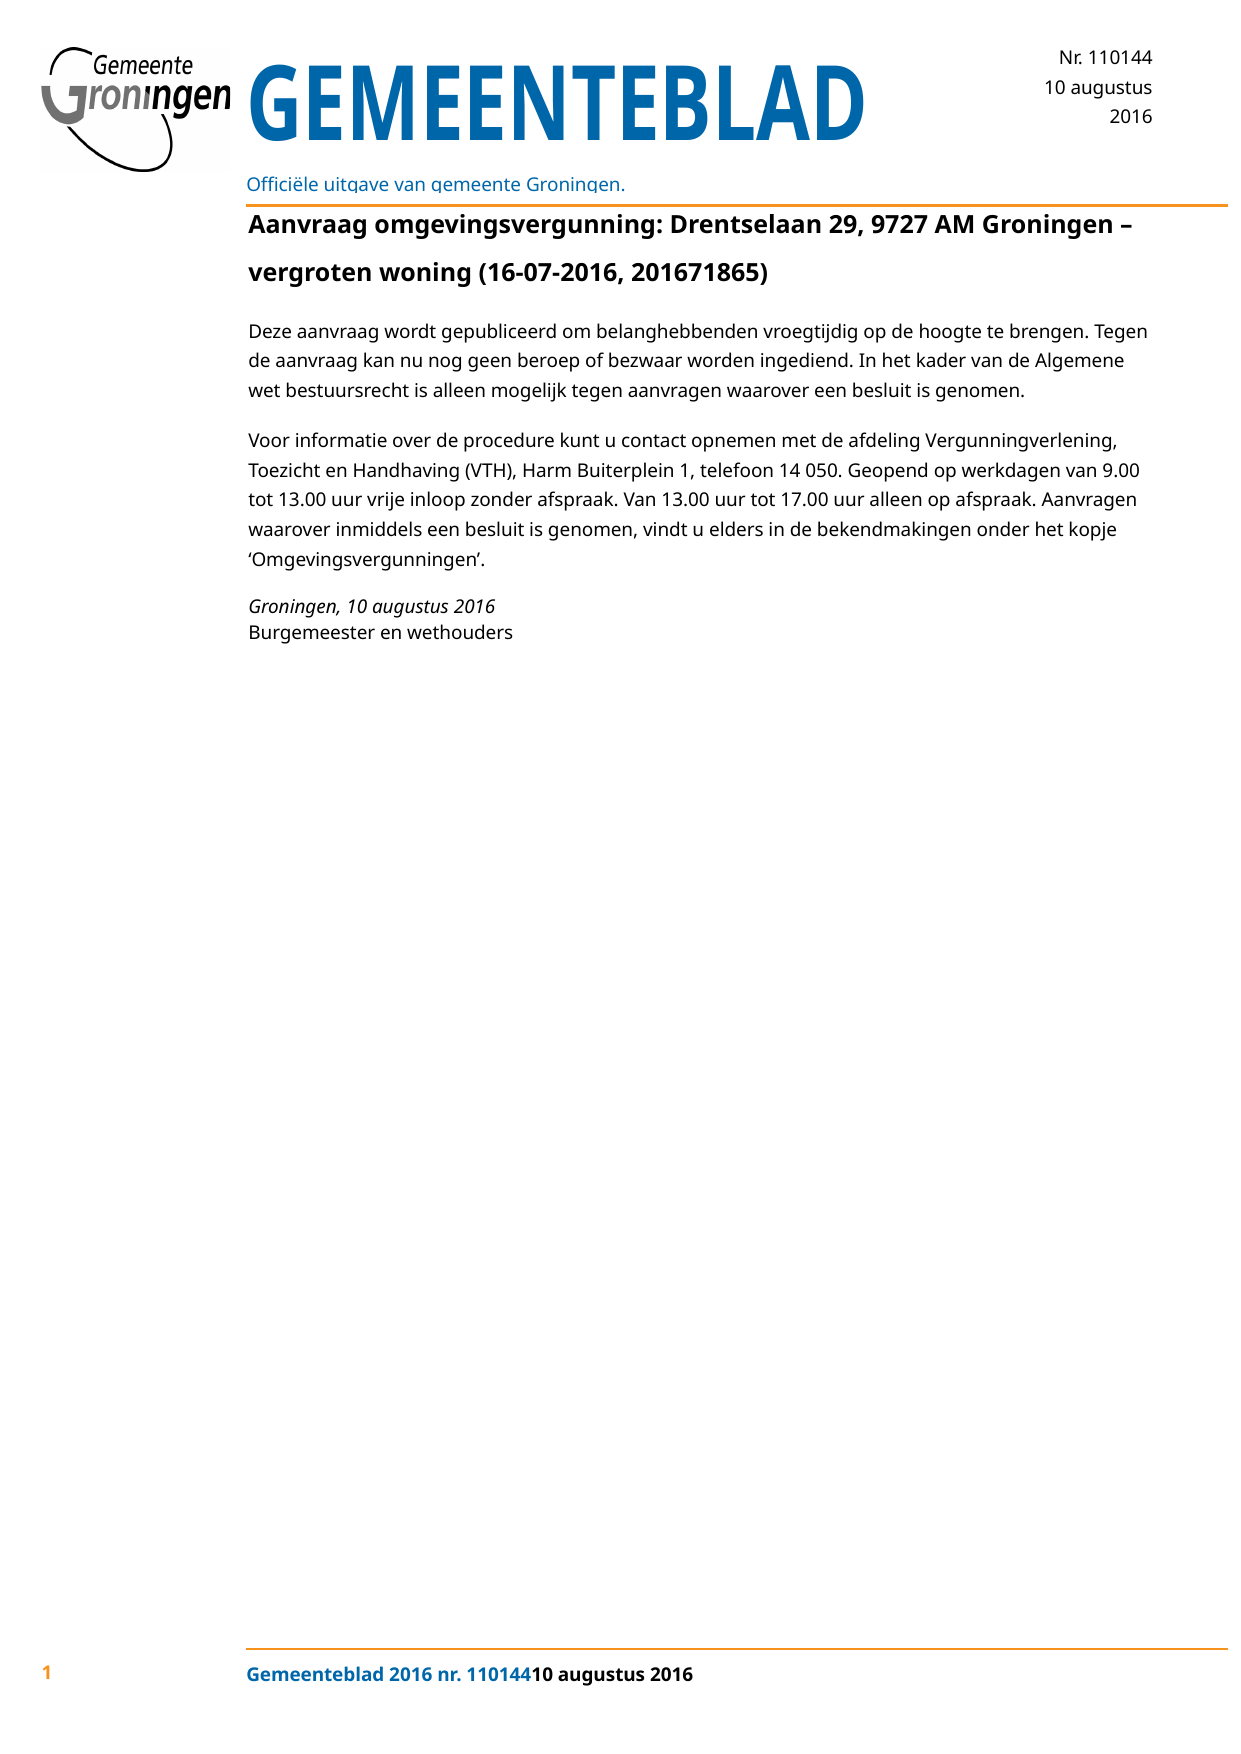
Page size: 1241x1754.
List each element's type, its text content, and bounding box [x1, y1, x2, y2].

text Voor informatie over de procedure kunt u contact opnemen met de afdeling Vergunningverlening, Toezicht en Handhaving (VTH), Harm Buiterplein 1, telefoon 14 050. Geopend op werkdagen van 9.00 tot 13.00 uur vrije inloop zonder afspraak. Van 13.00 uur tot 17.00 uur alleen op afspraak. Aanvragen waarover inmiddels een besluit is genomen, vindt u elders in de bekendmakingen onder het kopje ‘Omgevingsvergunningen’. [248, 427, 1152, 572]
picture [41, 47, 231, 172]
text Deze aanvraag wordt gepubliceerd om belanghebbenden vroegtijdig op de hoogte te brengen. Tegen de aanvraag kan nu nog geen beroep of bezwaar worden ingediend. In het kader van de Algemene wet bestuursrecht is alleen mogelijk tegen aanvragen waarover een besluit is genomen. [248, 318, 1152, 403]
text Aanvraag omgevingsvergunning: Drentselaan 29, 9727 AM Groningen – vergroten woning (16-07-2016, 201671865) [248, 207, 1152, 288]
text Burgemeester en wethouders [248, 619, 1152, 645]
text Groningen, 10 augustus 2016 [248, 594, 1152, 619]
